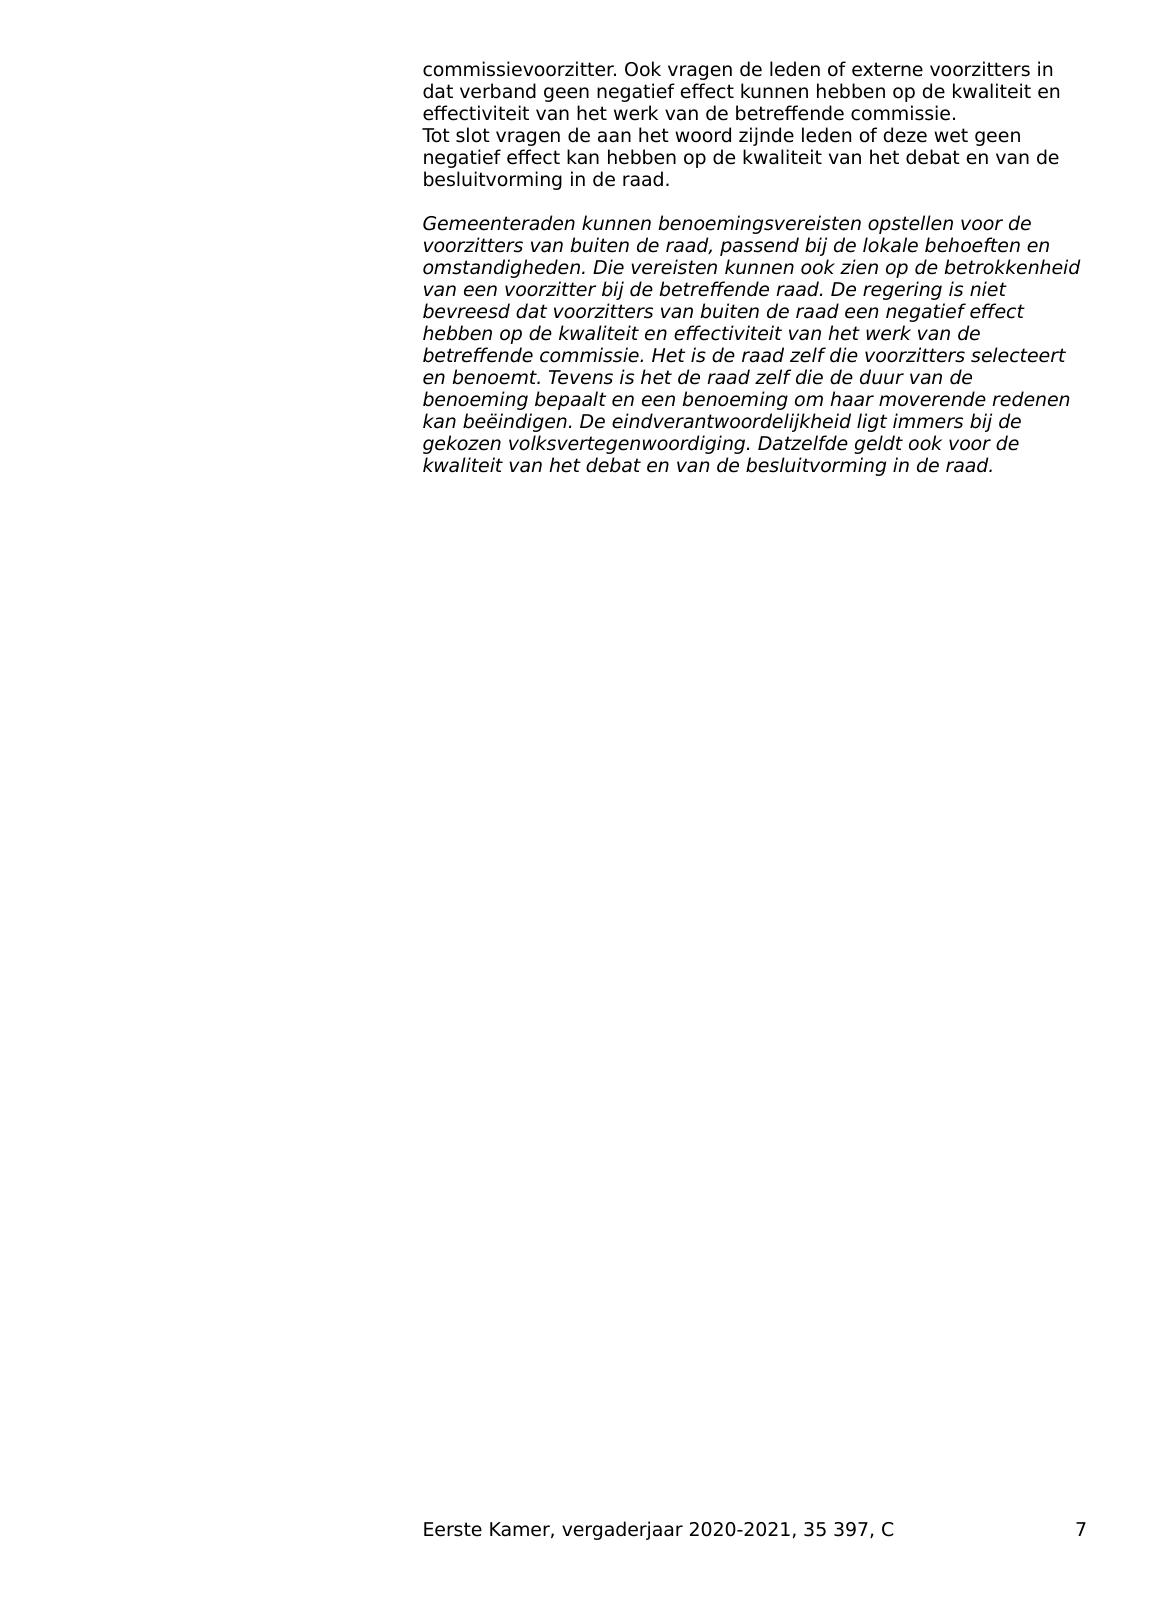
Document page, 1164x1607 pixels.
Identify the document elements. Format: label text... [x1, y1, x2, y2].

text commissievoorzitter. Ook vragen de leden of externe voorzitters in dat verband geen negatief effect kunnen hebben op de kwaliteit en effectiviteit van het werk van de betreffende commissie. [422, 59, 1087, 125]
text Gemeenteraden kunnen benoemingsvereisten opstellen voor de voorzitters van buiten de raad, passend bij de lokale behoeften en omstandigheden. Die vereisten kunnen ook zien op de betrokkenheid van een voorzitter bij de betreffende raad. De regering is niet bevreesd dat voorzitters van buiten de raad een negatief effect hebben op de kwaliteit en effectiviteit van het werk van de betreffende commissie. Het is de raad zelf die voorzitters selecteert en benoemt. Tevens is het de raad zelf die de duur van de benoeming bepaalt en een benoeming om haar moverende redenen kan beëindigen. De eindverantwoordelijkheid ligt immers bij de gekozen volksvertegenwoordiging. Datzelfde geldt ook voor de kwaliteit van het debat en van de besluitvorming in de raad. [422, 213, 1087, 477]
text Tot slot vragen de aan het woord zijnde leden of deze wet geen negatief effect kan hebben op de kwaliteit van het debat en van de besluitvorming in de raad. [422, 125, 1087, 191]
